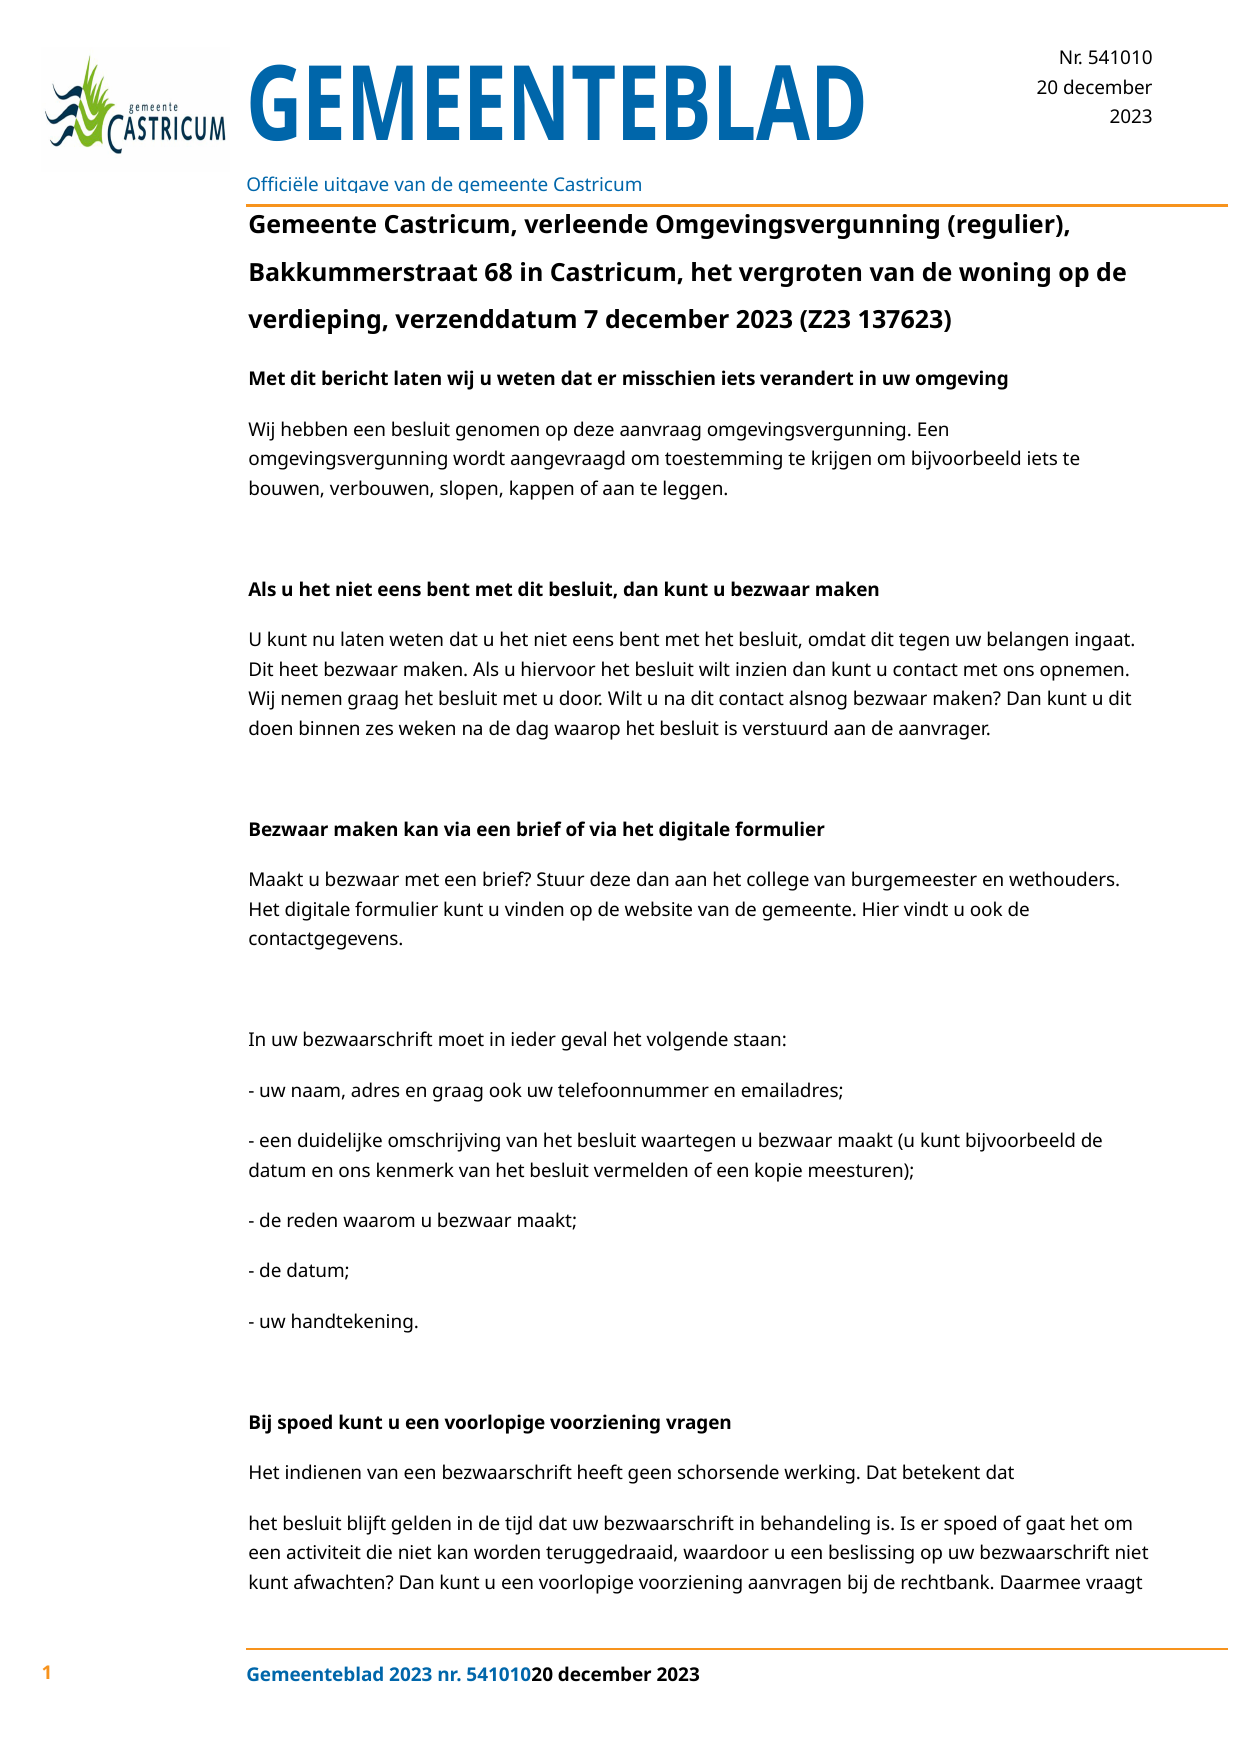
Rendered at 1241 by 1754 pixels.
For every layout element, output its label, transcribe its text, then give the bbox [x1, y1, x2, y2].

text Bij spoed kunt u een voorlopige voorziening vragen [248, 1409, 1152, 1434]
picture [41, 47, 231, 172]
text - de datum; [248, 1258, 1152, 1283]
text - een duidelijke omschrijving van het besluit waartegen u bezwaar maakt (u kunt bijvoorbeeld de datum en ons kenmerk van het besluit vermelden of een kopie meesturen); [248, 1127, 1152, 1182]
text - uw naam, adres en graag ook uw telefoonnummer en emailadres; [248, 1077, 1152, 1102]
text het besluit blijft gelden in de tijd dat uw bezwaarschrift in behandeling is. Is er spoed of gaat het om een activiteit die niet kan worden teruggedraaid, waardoor u een beslissing op uw bezwaarschrift niet kunt afwachten? Dan kunt u een voorlopige voorziening aanvragen bij de rechtbank. Daarmee vraagt [248, 1510, 1152, 1594]
text U kunt nu laten weten dat u het niet eens bent met het besluit, omdat dit tegen uw belangen ingaat. Dit heet bezwaar maken. Als u hiervoor het besluit wilt inzien dan kunt u contact met ons opnemen. Wij nemen graag het besluit met u door. Wilt u na dit contact alsnog bezwaar maken? Dan kunt u dit doen binnen zes weken na de dag waarop het besluit is verstuurd aan de aanvrager. [248, 626, 1152, 741]
text Bezwaar maken kan via een brief of via het digitale formulier [248, 816, 1152, 842]
text Gemeente Castricum, verleende Omgevingsvergunning (regulier), Bakkummerstraat 68 in Castricum, het vergroten van de woning op de verdieping, verzenddatum 7 december 2023 (Z23 137623) [248, 207, 1152, 336]
text - de reden waarom u bezwaar maakt; [248, 1207, 1152, 1233]
text Wij hebben een besluit genomen op deze aanvraag omgevingsvergunning. Een omgevingsvergunning wordt aangevraagd om toestemming te krijgen om bijvoorbeeld iets te bouwen, verbouwen, slopen, kappen of aan te leggen. [248, 416, 1152, 501]
text Met dit bericht laten wij u weten dat er misschien iets verandert in uw omgeving [248, 366, 1152, 391]
text Maakt u bezwaar met een brief? Stuur deze dan aan het college van burgemeester en wethouders. Het digitale formulier kunt u vinden op de website van de gemeente. Hier vindt u ook de contactgegevens. [248, 866, 1152, 951]
text Het indienen van een bezwaarschrift heeft geen schorsende werking. Dat betekent dat [248, 1459, 1152, 1485]
text Als u het niet eens bent met dit besluit, dan kunt u bezwaar maken [248, 576, 1152, 602]
text In uw bezwaarschrift moet in ieder geval het volgende staan: [248, 1026, 1152, 1052]
text - uw handtekening. [248, 1308, 1152, 1334]
